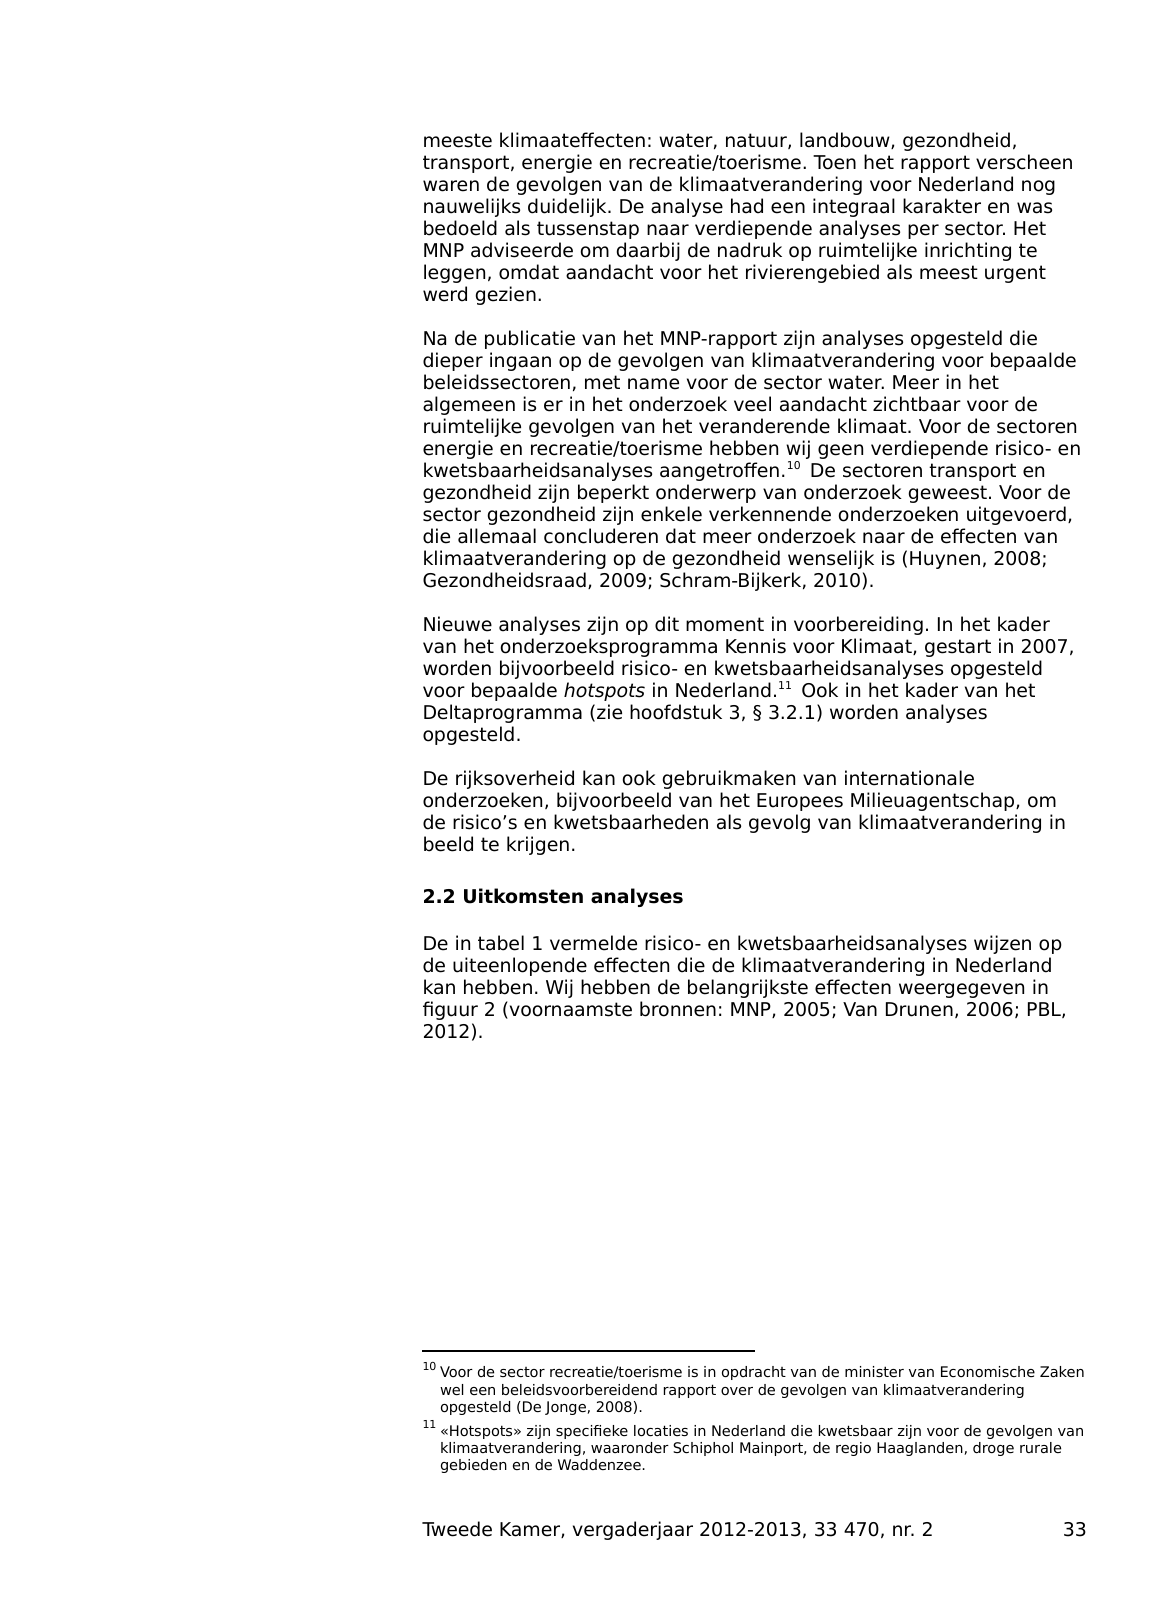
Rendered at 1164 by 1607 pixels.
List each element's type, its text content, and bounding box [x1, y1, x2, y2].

text Na de publicatie van het MNP-rapport zijn analyses opgesteld die dieper ingaan op de gevolgen van klimaatverandering voor bepaalde beleidssectoren, met name voor de sector water. Meer in het algemeen is er in het onderzoek veel aandacht zichtbaar voor de ruimtelijke gevolgen van het veranderende klimaat. Voor de sectoren energie en recreatie/toerisme hebben wij geen verdiepende risico- en kwetsbaarheidsanalyses aangetroffen. De sectoren transport en gezondheid zijn beperkt onderwerp van onderzoek geweest. Voor de sector gezondheid zijn enkele verkennende onderzoeken uitgevoerd, die allemaal concluderen dat meer onderzoek naar de effecten van klimaatverandering op de gezondheid wenselijk is (Huynen, 2008; Gezondheidsraad, 2009; Schram-Bijkerk, 2010). [422, 328, 1087, 592]
text Nieuwe analyses zijn op dit moment in voorbereiding. In het kader van het onderzoeksprogramma Kennis voor Klimaat, gestart in 2007, worden bijvoorbeeld risico- en kwetsbaarheidsanalyses opgesteld voor bepaalde hotspots in Nederland. Ook in het kader van het Deltaprogramma (zie hoofdstuk 3, § 3.2.1) worden analyses opgesteld. [422, 614, 1087, 746]
text «Hotspots» zijn specifieke locaties in Nederland die kwetsbaar zijn voor de gevolgen van klimaatverandering, waaronder Schiphol Mainport, de regio Haaglanden, droge rurale gebieden en de Waddenzee. [422, 1418, 1087, 1474]
subtitle 2.2 Uitkomsten analyses [422, 886, 1087, 908]
text De rijksoverheid kan ook gebruikmaken van internationale onderzoeken, bijvoorbeeld van het Europees Milieuagentschap, om de risico’s en kwetsbaarheden als gevolg van klimaatverandering in beeld te krijgen. [422, 768, 1087, 856]
text meeste klimaateffecten: water, natuur, landbouw, gezondheid, transport, energie en recreatie/toerisme. Toen het rapport verscheen waren de gevolgen van de klimaatverandering voor Nederland nog nauwelijks duidelijk. De analyse had een integraal karakter en was bedoeld als tussenstap naar verdiepende analyses per sector. Het MNP adviseerde om daarbij de nadruk op ruimtelijke inrichting te leggen, omdat aandacht voor het rivierengebied als meest urgent werd gezien. [422, 130, 1087, 306]
text Voor de sector recreatie/toerisme is in opdracht van de minister van Economische Zaken wel een beleidsvoorbereidend rapport over de gevolgen van klimaatverandering opgesteld (De Jonge, 2008). [422, 1360, 1087, 1416]
text De in tabel 1 vermelde risico- en kwetsbaarheidsanalyses wijzen op de uiteenlopende effecten die de klimaatverandering in Nederland kan hebben. Wij hebben de belangrijkste effecten weergegeven in figuur 2 (voornaamste bronnen: MNP, 2005; Van Drunen, 2006; PBL, 2012). [422, 933, 1087, 1043]
